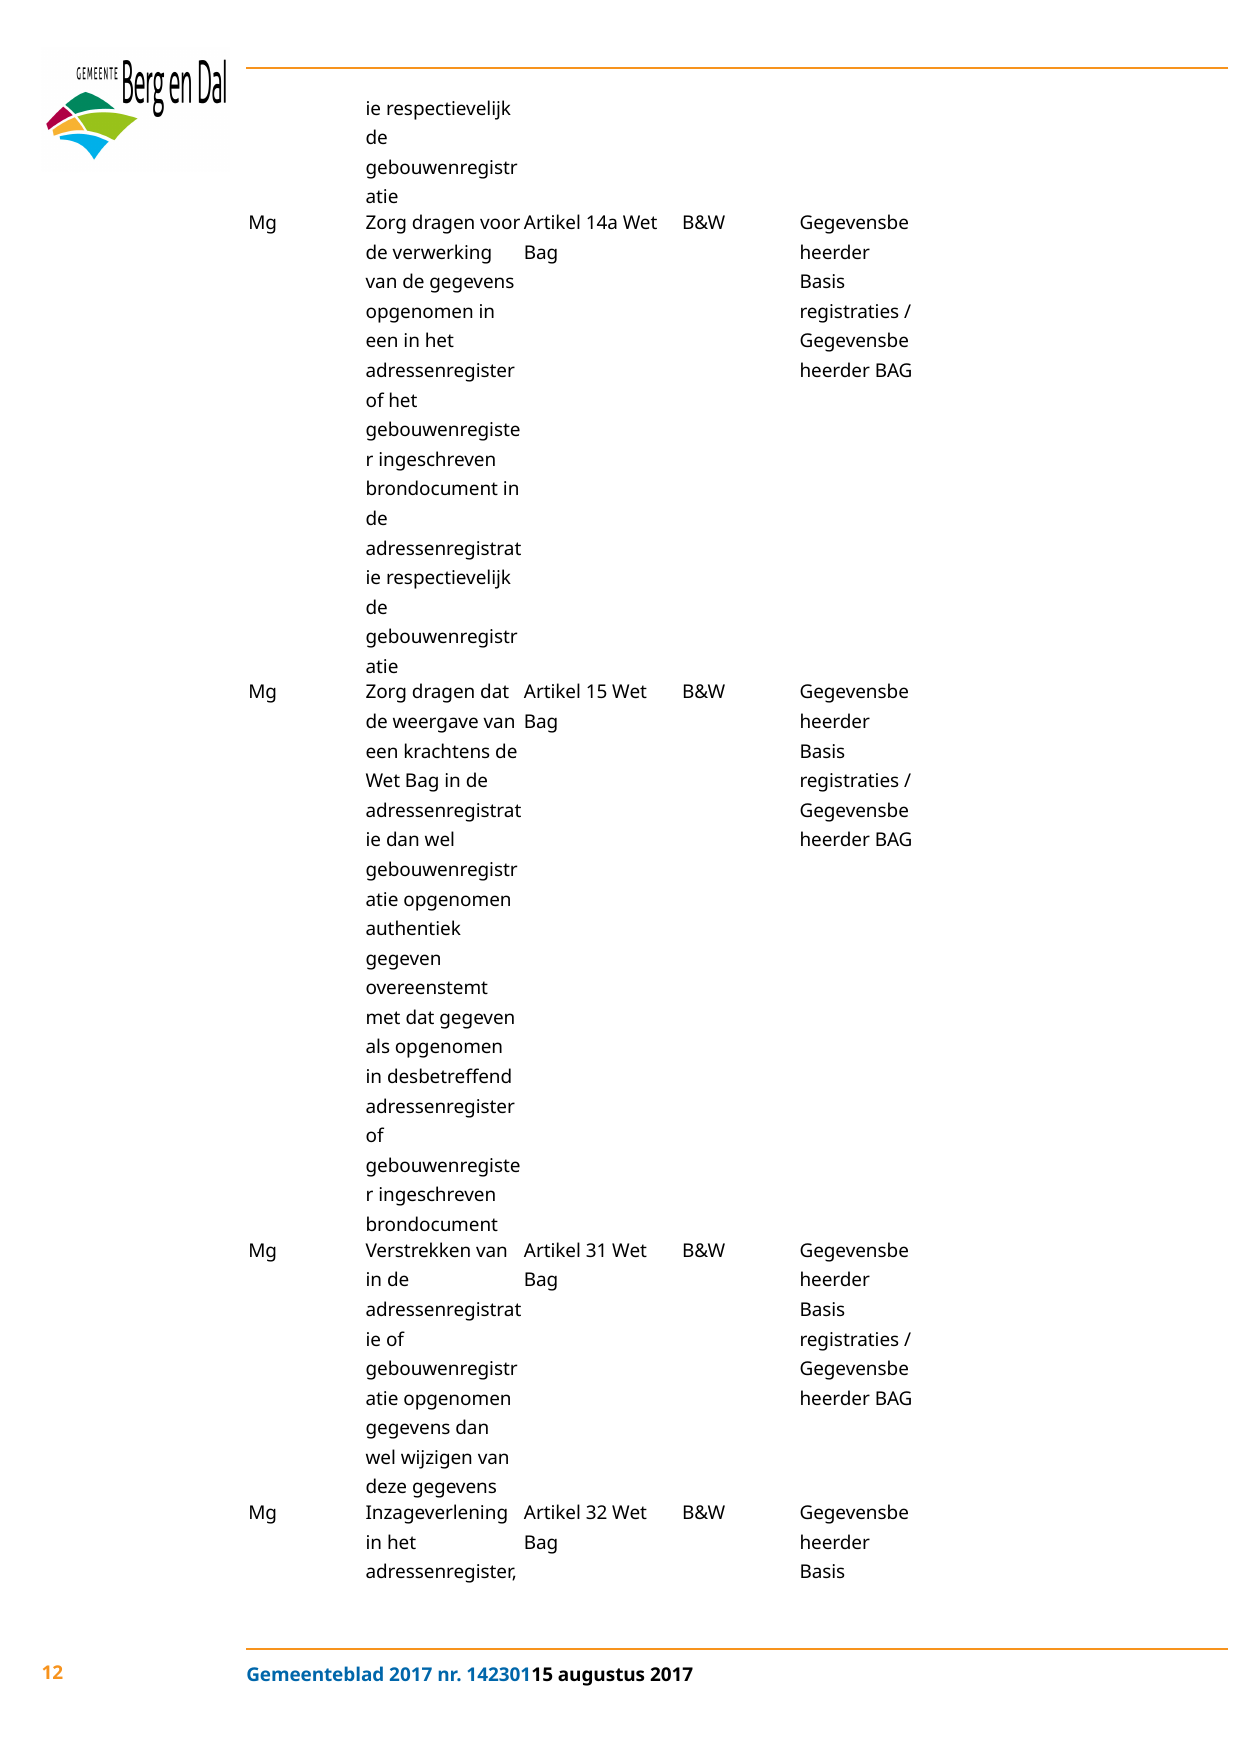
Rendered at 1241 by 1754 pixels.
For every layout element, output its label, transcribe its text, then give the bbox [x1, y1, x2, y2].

picture [41, 47, 231, 172]
table_cell Mg [248, 1499, 365, 1584]
table_cell [524, 95, 682, 209]
table_cell Gegevensbeheerder Basis registraties / Gegevensbeheerder BAG [799, 209, 917, 679]
table_cell Gegevensbeheerder Basis registraties / Gegevensbeheerder BAG [799, 679, 917, 1237]
table_cell Artikel 15 Wet Bag [524, 679, 682, 1237]
table_cell Artikel 14a Wet Bag [524, 209, 682, 679]
table_cell Zorg dragen dat de weergave van een krachtens de Wet Bag in de adressenregistratie dan wel gebouwenregistratie opgenomen authentiek gegeven overeenstemt met dat gegeven als opgenomen in desbetreffend adressenregister of gebouwenregister ingeschreven brondocument [365, 679, 524, 1237]
table_cell [799, 95, 917, 209]
table_cell Zorg dragen voor de verwerking van de gegevens opgenomen in een in het adressenregister of het gebouwenregister ingeschreven brondocument in de adressenregistratie respectievelijk de gebouwenregistratie [365, 209, 524, 679]
table_cell ie respectievelijk de gebouwenregistratie [365, 95, 524, 209]
table_cell B&W [682, 1499, 799, 1584]
table_cell [917, 95, 1034, 209]
table_cell Gegevensbeheerder Basis registraties / Gegevensbeheerder BAG [799, 1237, 917, 1499]
table_cell [1034, 95, 1152, 209]
table_cell Mg [248, 679, 365, 1237]
table_cell Gegevensbeheerder Basis [799, 1499, 917, 1584]
table_cell [1034, 679, 1152, 1237]
table_cell Artikel 31 Wet Bag [524, 1237, 682, 1499]
table_cell [1034, 209, 1152, 679]
table_cell Verstrekken van in de adressenregistratie of gebouwenregistratie opgenomen gegevens dan wel wijzigen van deze gegevens [365, 1237, 524, 1499]
table_cell B&W [682, 209, 799, 679]
table_cell B&W [682, 679, 799, 1237]
table_cell [1034, 1237, 1152, 1499]
table_cell [1034, 1499, 1152, 1584]
table_cell [917, 209, 1034, 679]
table_cell B&W [682, 1237, 799, 1499]
table_cell [917, 1237, 1034, 1499]
table_cell Mg [248, 209, 365, 679]
table_cell [917, 1499, 1034, 1584]
table_cell Inzageverlening in het adressenregister, [365, 1499, 524, 1584]
table_cell [917, 679, 1034, 1237]
table_cell [248, 95, 365, 209]
table_cell Artikel 32 Wet Bag [524, 1499, 682, 1584]
table_cell Mg [248, 1237, 365, 1499]
table_cell [682, 95, 799, 209]
